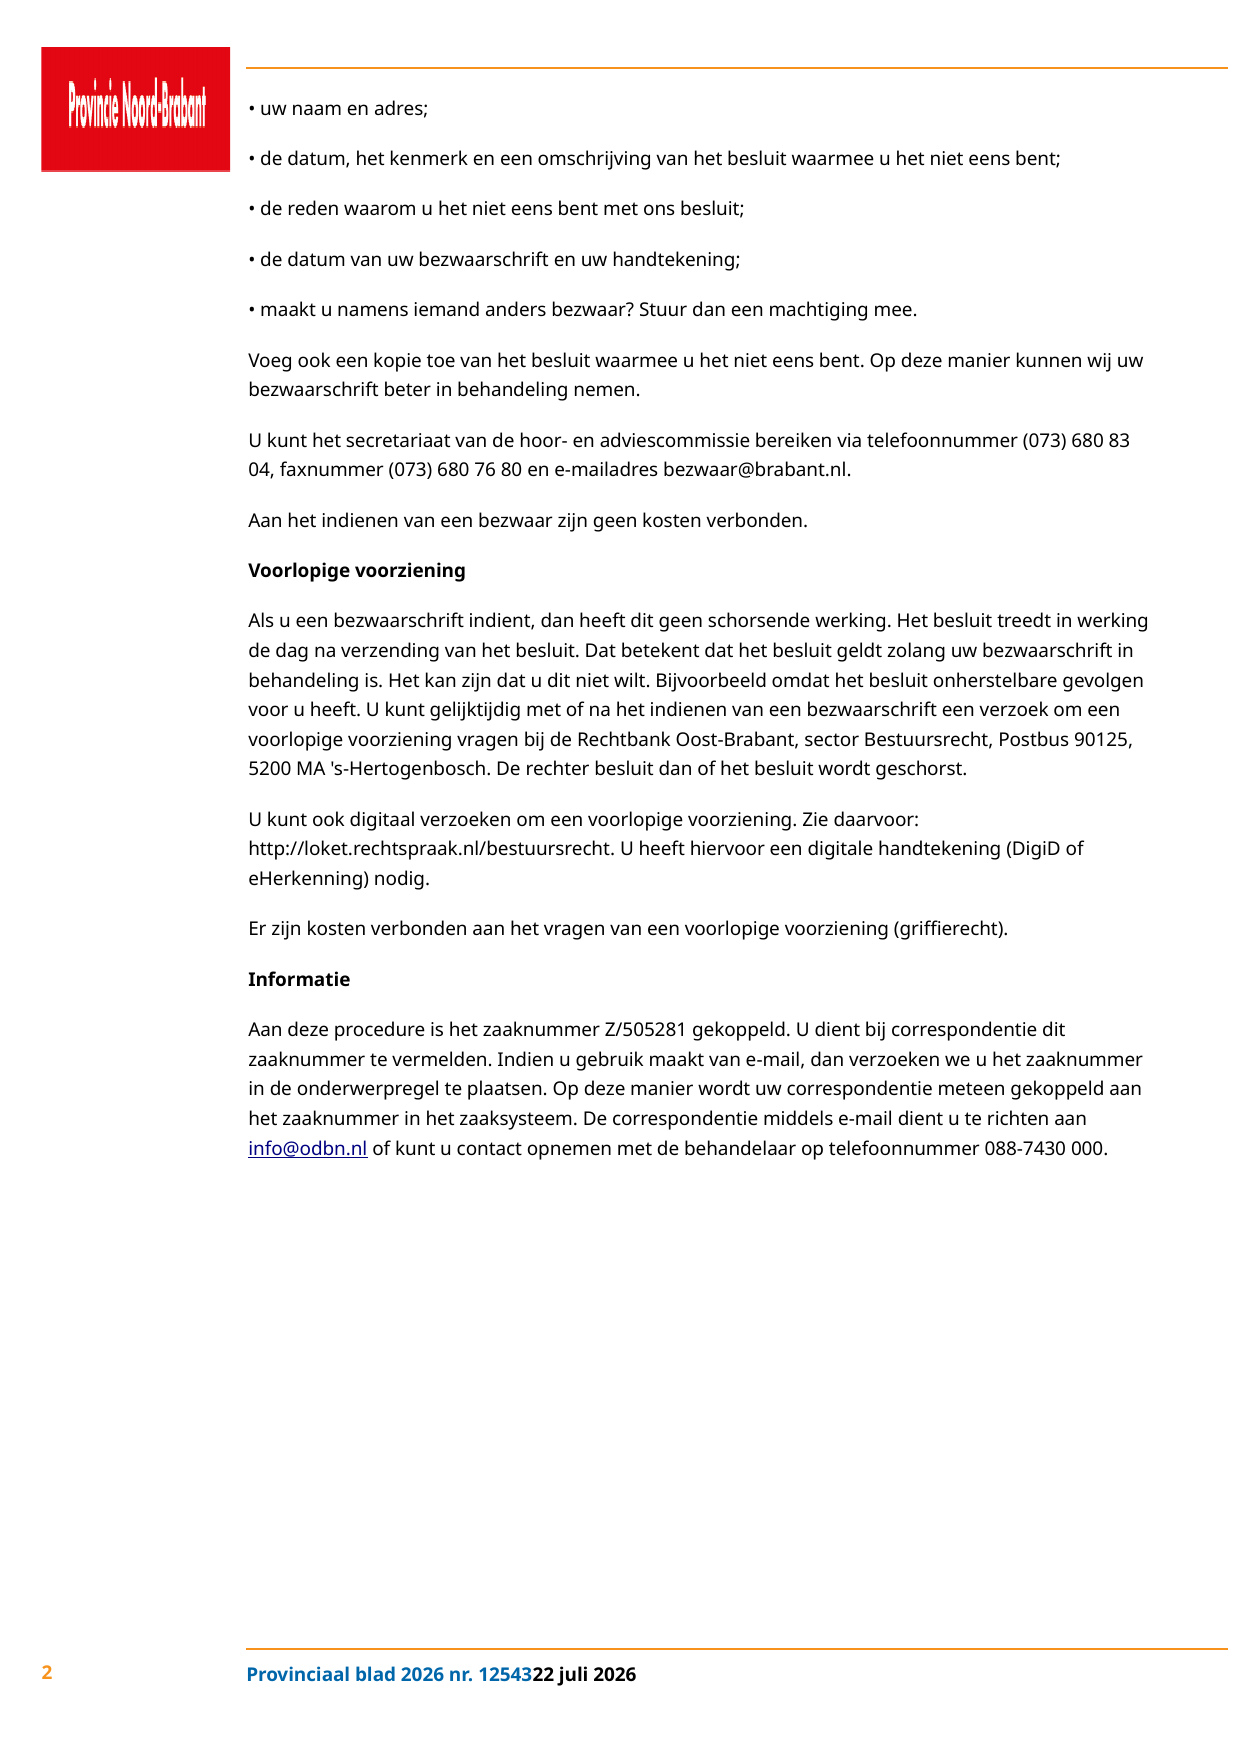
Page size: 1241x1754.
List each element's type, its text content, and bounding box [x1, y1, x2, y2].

text Informatie [248, 966, 1152, 992]
text Er zijn kosten verbonden aan het vragen van een voorlopige voorziening (griffierecht). [248, 916, 1152, 941]
text • de datum, het kenmerk en een omschrijving van het besluit waarmee u het niet eens bent; [248, 145, 1152, 171]
picture [41, 47, 231, 172]
text Aan het indienen van een bezwaar zijn geen kosten verbonden. [248, 507, 1152, 533]
text Als u een bezwaarschrift indient, dan heeft dit geen schorsende werking. Het besluit treedt in werking de dag na verzending van het besluit. Dat betekent dat het besluit geldt zolang uw bezwaarschrift in behandeling is. Het kan zijn dat u dit niet wilt. Bijvoorbeeld omdat het besluit onherstelbare gevolgen voor u heeft. U kunt gelijktijdig met of na het indienen van een bezwaarschrift een verzoek om een voorlopige voorziening vragen bij de Rechtbank Oost-Brabant, sector Bestuursrecht, Postbus 90125, 5200 MA 's‑Hertogenbosch. De rechter besluit dan of het besluit wordt geschorst. [248, 608, 1152, 781]
text • de datum van uw bezwaarschrift en uw handtekening; [248, 246, 1152, 272]
text U kunt het secretariaat van de hoor- en adviescommissie bereiken via telefoonnummer (073) 680 83 04, faxnummer (073) 680 76 80 en e-mailadres bezwaar@brabant.nl. [248, 427, 1152, 482]
text • de reden waarom u het niet eens bent met ons besluit; [248, 196, 1152, 221]
text • maakt u namens iemand anders bezwaar? Stuur dan een machtiging mee. [248, 296, 1152, 322]
text Aan deze procedure is het zaaknummer Z/505281 gekoppeld. U dient bij correspondentie dit zaaknummer te vermelden. Indien u gebruik maakt van e-mail, dan verzoeken we u het zaaknummer in de onderwerpregel te plaatsen. Op deze manier wordt uw correspondentie meteen gekoppeld aan het zaaknummer in het zaaksysteem. De correspondentie middels e-mail dient u te richten aan info@odbn.nl of kunt u contact opnemen met de behandelaar op telefoonnummer 088-7430 000. [248, 1016, 1152, 1161]
text U kunt ook digitaal verzoeken om een voorlopige voorziening. Zie daarvoor: http://loket.rechtspraak.nl/bestuursrecht. U heeft hiervoor een digitale handtekening (DigiD of eHerkenning) nodig. [248, 806, 1152, 891]
text Voorlopige voorziening [248, 557, 1152, 583]
text Voeg ook een kopie toe van het besluit waarmee u het niet eens bent. Op deze manier kunnen wij uw bezwaarschrift beter in behandeling nemen. [248, 347, 1152, 402]
text • uw naam en adres; [248, 95, 1152, 121]
